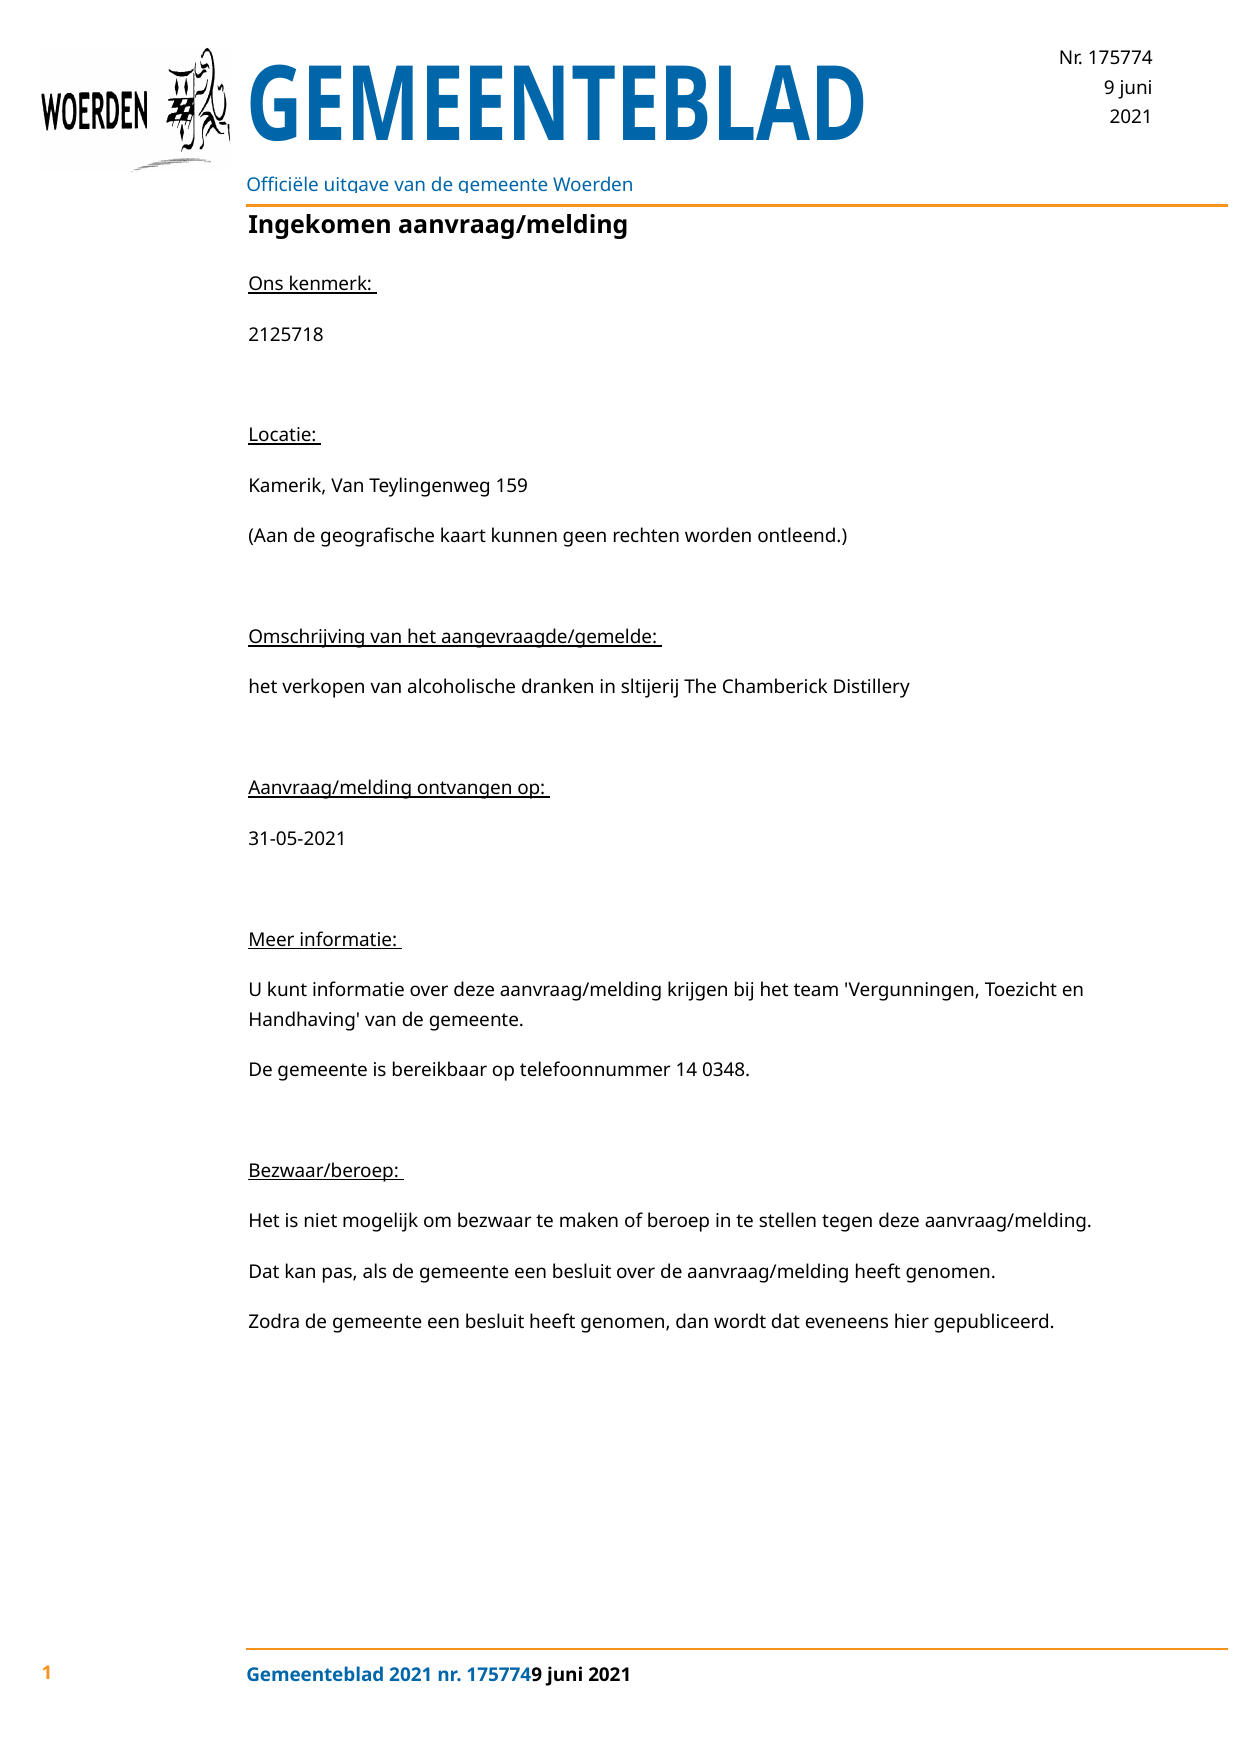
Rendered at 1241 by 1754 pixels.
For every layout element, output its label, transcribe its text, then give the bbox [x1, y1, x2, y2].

text Ingekomen aanvraag/melding [248, 207, 1152, 241]
text Meer informatie: [248, 926, 1152, 951]
text het verkopen van alcoholische dranken in sltijerij The Chamberick Distillery [248, 674, 1152, 699]
text 2125718 [248, 321, 1152, 346]
text Aanvraag/melding ontvangen op: [248, 774, 1152, 800]
text Zodra de gemeente een besluit heeft genomen, dan wordt dat eveneens hier gepubliceerd. [248, 1308, 1152, 1334]
picture [41, 47, 231, 172]
text Dat kan pas, als de gemeente een besluit over de aanvraag/melding heeft genomen. [248, 1258, 1152, 1283]
text U kunt informatie over deze aanvraag/melding krijgen bij het team 'Vergunningen, Toezicht en Handhaving' van de gemeente. [248, 976, 1152, 1031]
text Ons kenmerk: [248, 270, 1152, 296]
text De gemeente is bereikbaar op telefoonnummer 14 0348. [248, 1056, 1152, 1082]
text Kamerik, Van Teylingenweg 159 [248, 472, 1152, 498]
text Bezwaar/beroep: [248, 1157, 1152, 1183]
text 31-05-2021 [248, 825, 1152, 851]
text Locatie: [248, 422, 1152, 447]
text Omschrijving van het aangevraagde/gemelde: [248, 623, 1152, 649]
text Het is niet mogelijk om bezwaar te maken of beroep in te stellen tegen deze aanvraag/melding. [248, 1207, 1152, 1233]
text (Aan de geografische kaart kunnen geen rechten worden ontleend.) [248, 522, 1152, 548]
